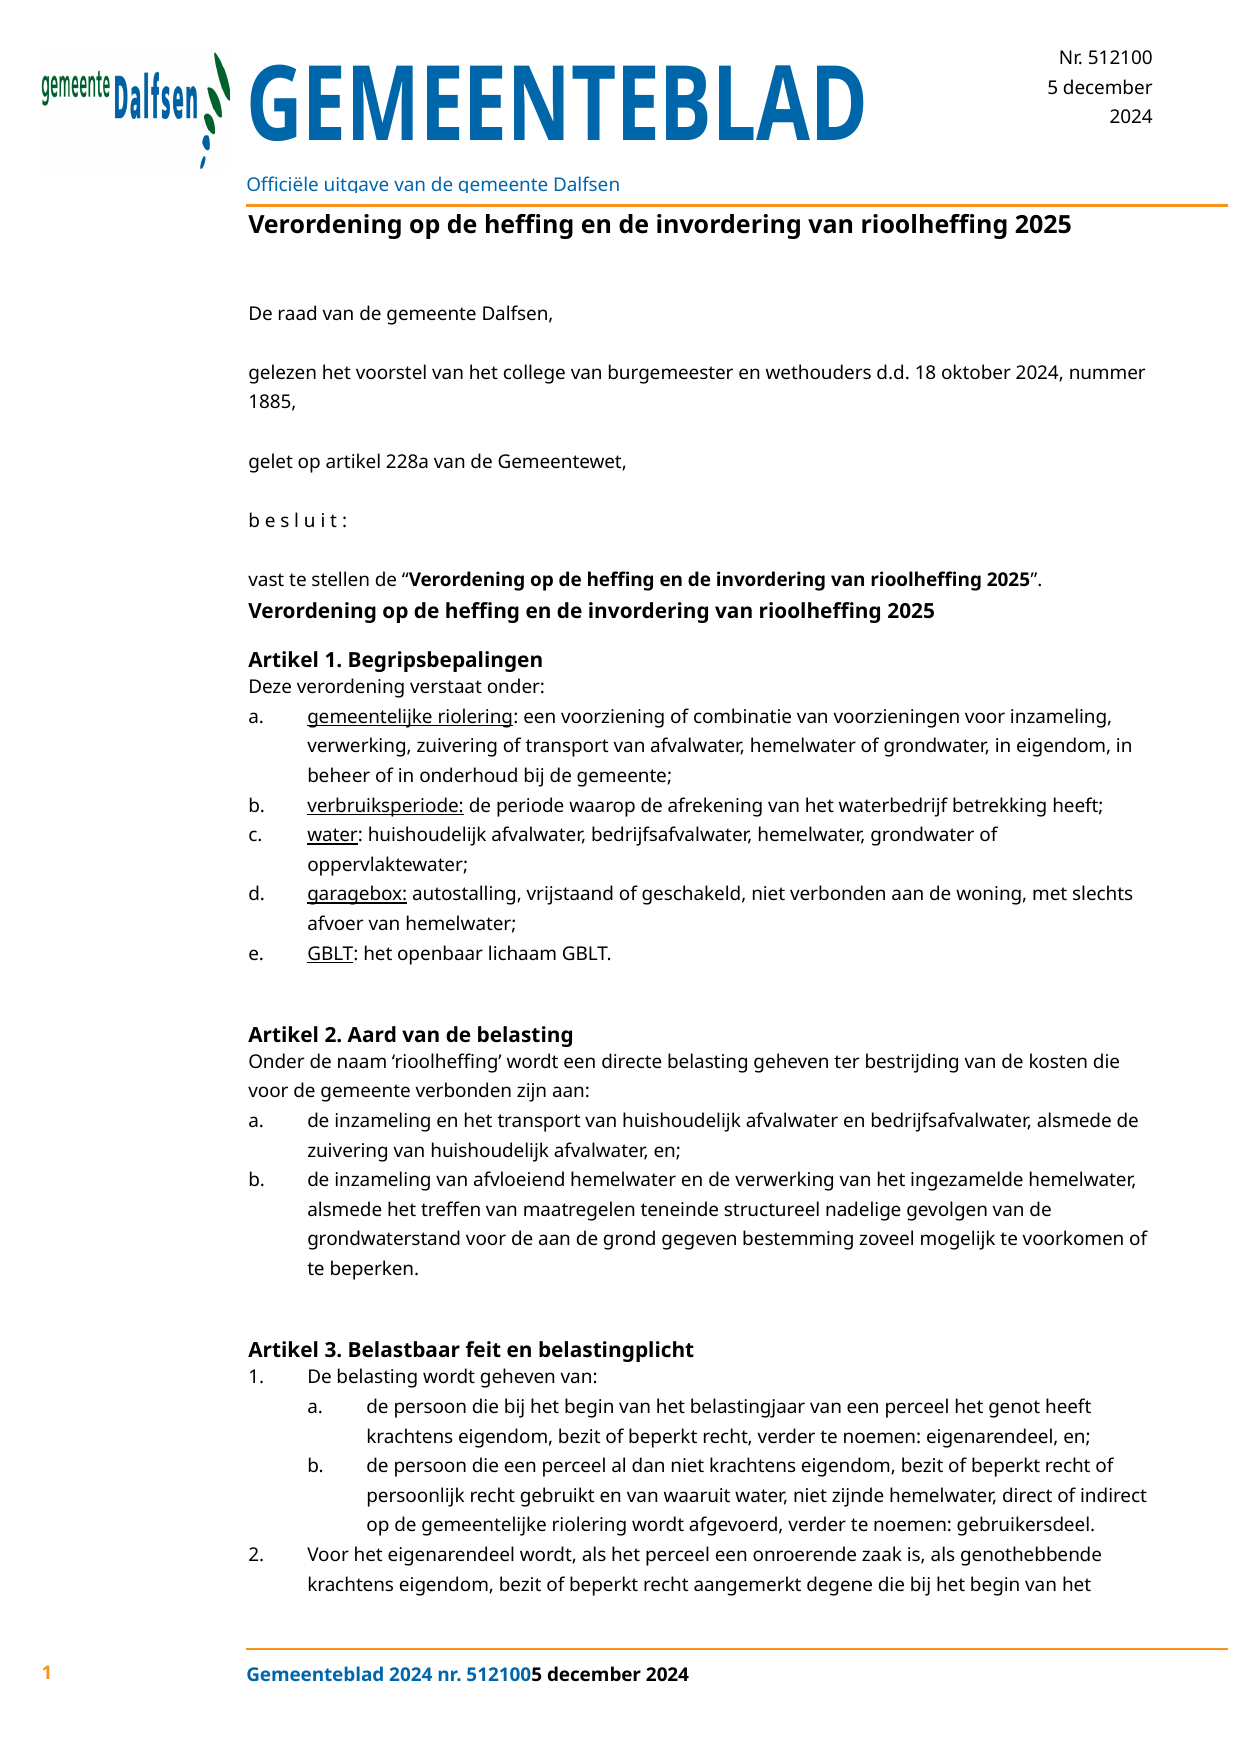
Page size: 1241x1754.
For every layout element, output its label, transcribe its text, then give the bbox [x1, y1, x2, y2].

text Onder de naam ‘rioolheffing’ wordt een directe belasting geheven ter bestrijding van de kosten die voor de gemeente verbonden zijn aan: [248, 1048, 1152, 1103]
list garagebox: autostalling, vrijstaand of geschakeld, niet verbonden aan de woning, met slechts afvoer van hemelwater; [248, 881, 1152, 936]
text Artikel 2. Aard van de belasting [248, 1020, 1152, 1048]
text b e s l u i t : [248, 507, 1152, 533]
text Artikel 1. Begripsbepalingen [248, 645, 1152, 673]
text gelezen het voorstel van het college van burgemeester en wethouders d.d. 18 oktober 2024, nummer 1885, [248, 359, 1152, 414]
list Voor het eigenarendeel wordt, als het perceel een onroerende zaak is, als genothebbende krachtens eigendom, bezit of beperkt recht aangemerkt degene die bij het begin van het [248, 1541, 1152, 1596]
text gelet op artikel 228a van de Gemeentewet, [248, 448, 1152, 473]
list de persoon die een perceel al dan niet krachtens eigendom, bezit of beperkt recht of persoonlijk recht gebruikt en van waaruit water, niet zijnde hemelwater, direct of indirect op de gemeentelijke riolering wordt afgevoerd, verder te noemen: gebruikersdeel. [307, 1452, 1152, 1537]
text Verordening op de heffing en de invordering van rioolheffing 2025 [248, 596, 1152, 624]
text Deze verordening verstaat onder: [248, 673, 1152, 699]
picture [41, 47, 231, 172]
text Artikel 3. Belastbaar feit en belastingplicht [248, 1335, 1152, 1364]
list De belasting wordt geheven van: [248, 1364, 1152, 1389]
list de inzameling van afvloeiend hemelwater en de verwerking van het ingezamelde hemelwater, alsmede het treffen van maatregelen teneinde structureel nadelige gevolgen van de grondwaterstand voor de aan de grond gegeven bestemming zoveel mogelijk te voorkomen of te beperken. [248, 1166, 1152, 1281]
text Verordening op de heffing en de invordering van rioolheffing 2025 [248, 207, 1152, 241]
list gemeentelijke riolering: een voorziening of combinatie van voorzieningen voor inzameling, verwerking, zuivering of transport van afvalwater, hemelwater of grondwater, in eigendom, in beheer of in onderhoud bij de gemeente; [248, 703, 1152, 788]
list GBLT: het openbaar lichaam GBLT. [248, 940, 1152, 965]
list water: huishoudelijk afvalwater, bedrijfsafvalwater, hemelwater, grondwater of oppervlaktewater; [248, 821, 1152, 877]
list verbruiksperiode: de periode waarop de afrekening van het waterbedrijf betrekking heeft; [248, 792, 1152, 817]
list de inzameling en het transport van huishoudelijk afvalwater en bedrijfsafvalwater, alsmede de zuivering van huishoudelijk afvalwater, en; [248, 1107, 1152, 1163]
list de persoon die bij het begin van het belastingjaar van een perceel het genot heeft krachtens eigendom, bezit of beperkt recht, verder te noemen: eigenarendeel, en; [307, 1393, 1152, 1448]
text vast te stellen de “Verordening op de heffing en de invordering van rioolheffing 2025”. [248, 566, 1152, 592]
text De raad van de gemeente Dalfsen, [248, 300, 1152, 326]
